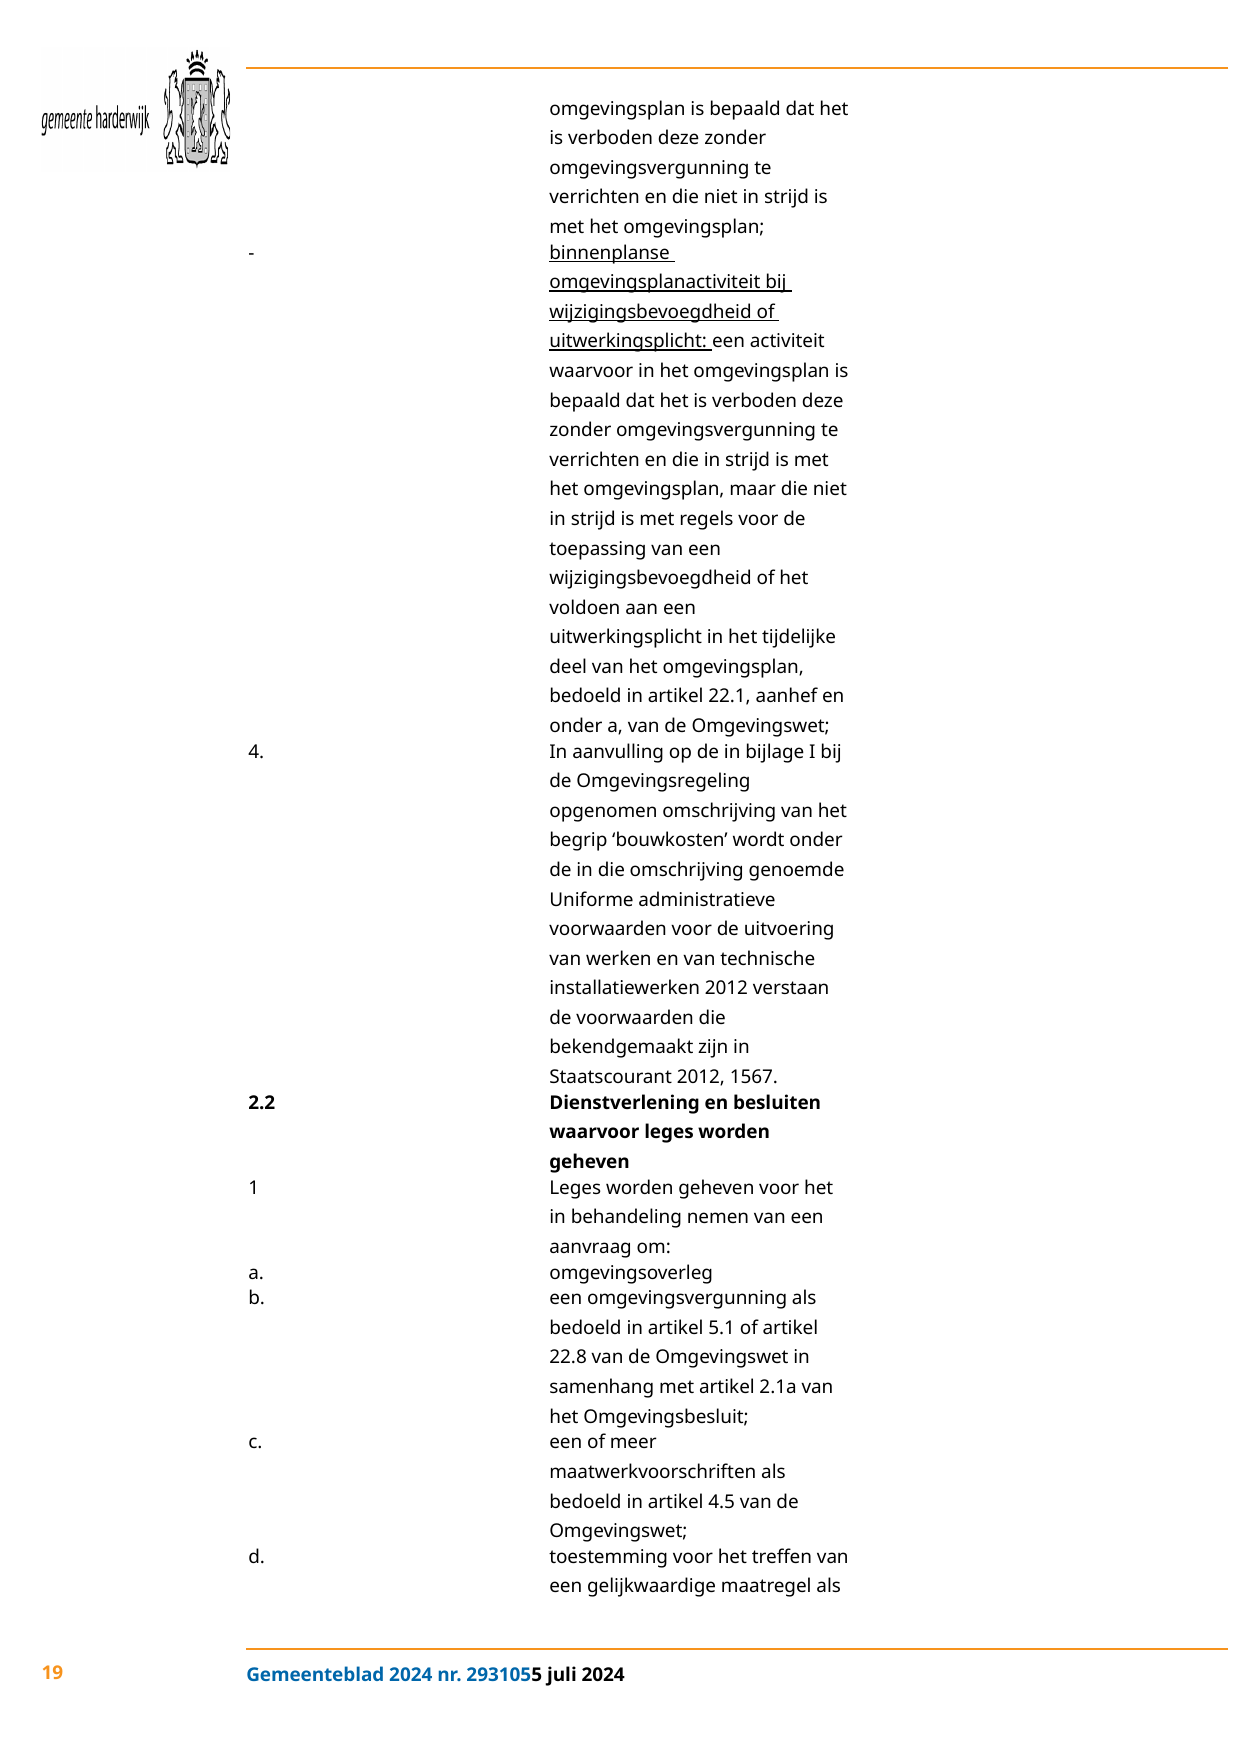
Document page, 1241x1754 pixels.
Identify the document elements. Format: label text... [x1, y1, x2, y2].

table_cell In aanvulling op de in bijlage I bij de Omgevingsregeling opgenomen omschrijving van het begrip ‘bouwkosten’ wordt onder de in die omschrijving genoemde Uniforme administratieve voorwaarden voor de uitvoering van werken en van technische installatiewerken 2012 verstaan de voorwaarden die bekendgemaakt zijn in Staatscourant 2012, 1567. [549, 738, 850, 1089]
table_cell [850, 1543, 1152, 1598]
table_cell een omgevingsvergunning als bedoeld in artikel 5.1 of artikel 22.8 van de Omgevingswet in samenhang met artikel 2.1a van het Omgevingsbesluit; [549, 1285, 850, 1429]
table_cell [850, 1259, 1152, 1284]
table_cell 4. [248, 738, 549, 1089]
table_cell [850, 1089, 1152, 1174]
table_cell - [248, 95, 549, 239]
table_cell 2.2 [248, 1089, 549, 1174]
table_cell [850, 239, 1152, 738]
table_cell Dienstverlening en besluiten waarvoor leges worden geheven [549, 1089, 850, 1174]
table_cell [850, 738, 1152, 1089]
table_cell Leges worden geheven voor het in behandeling nemen van een aanvraag om: [549, 1174, 850, 1259]
table_cell omgevingsoverleg [549, 1259, 850, 1284]
table_cell een of meer maatwerkvoorschriften als bedoeld in artikel 4.5 van de Omgevingswet; [549, 1429, 850, 1543]
table_cell [850, 95, 1152, 239]
table_cell 1 [248, 1174, 549, 1259]
table_cell toestemming voor het treffen van een gelijkwaardige maatregel als [549, 1543, 850, 1598]
picture [41, 47, 231, 172]
table_cell a. [248, 1259, 549, 1284]
table_cell [850, 1285, 1152, 1429]
table_cell binnenplanse omgevingsplanactiviteit bij wijzigingsbevoegdheid of uitwerkingsplicht: een activiteit waarvoor in het omgevingsplan is bepaald dat het is verboden deze zonder omgevingsvergunning te verrichten en die in strijd is met het omgevingsplan, maar die niet in strijd is met regels voor de toepassing van een wijzigingsbevoegdheid of het voldoen aan een uitwerkingsplicht in het tijdelijke deel van het omgevingsplan, bedoeld in artikel 22.1, aanhef en onder a, van de Omgevingswet; [549, 239, 850, 738]
table_cell [850, 1429, 1152, 1543]
table_cell d. [248, 1543, 549, 1598]
table_cell b. [248, 1285, 549, 1429]
table_cell [850, 1174, 1152, 1259]
table_cell - [248, 239, 549, 738]
table_cell omgevingsplan is bepaald dat het is verboden deze zonder omgevingsvergunning te verrichten en die niet in strijd is met het omgevingsplan; [549, 95, 850, 239]
table_cell c. [248, 1429, 549, 1543]
